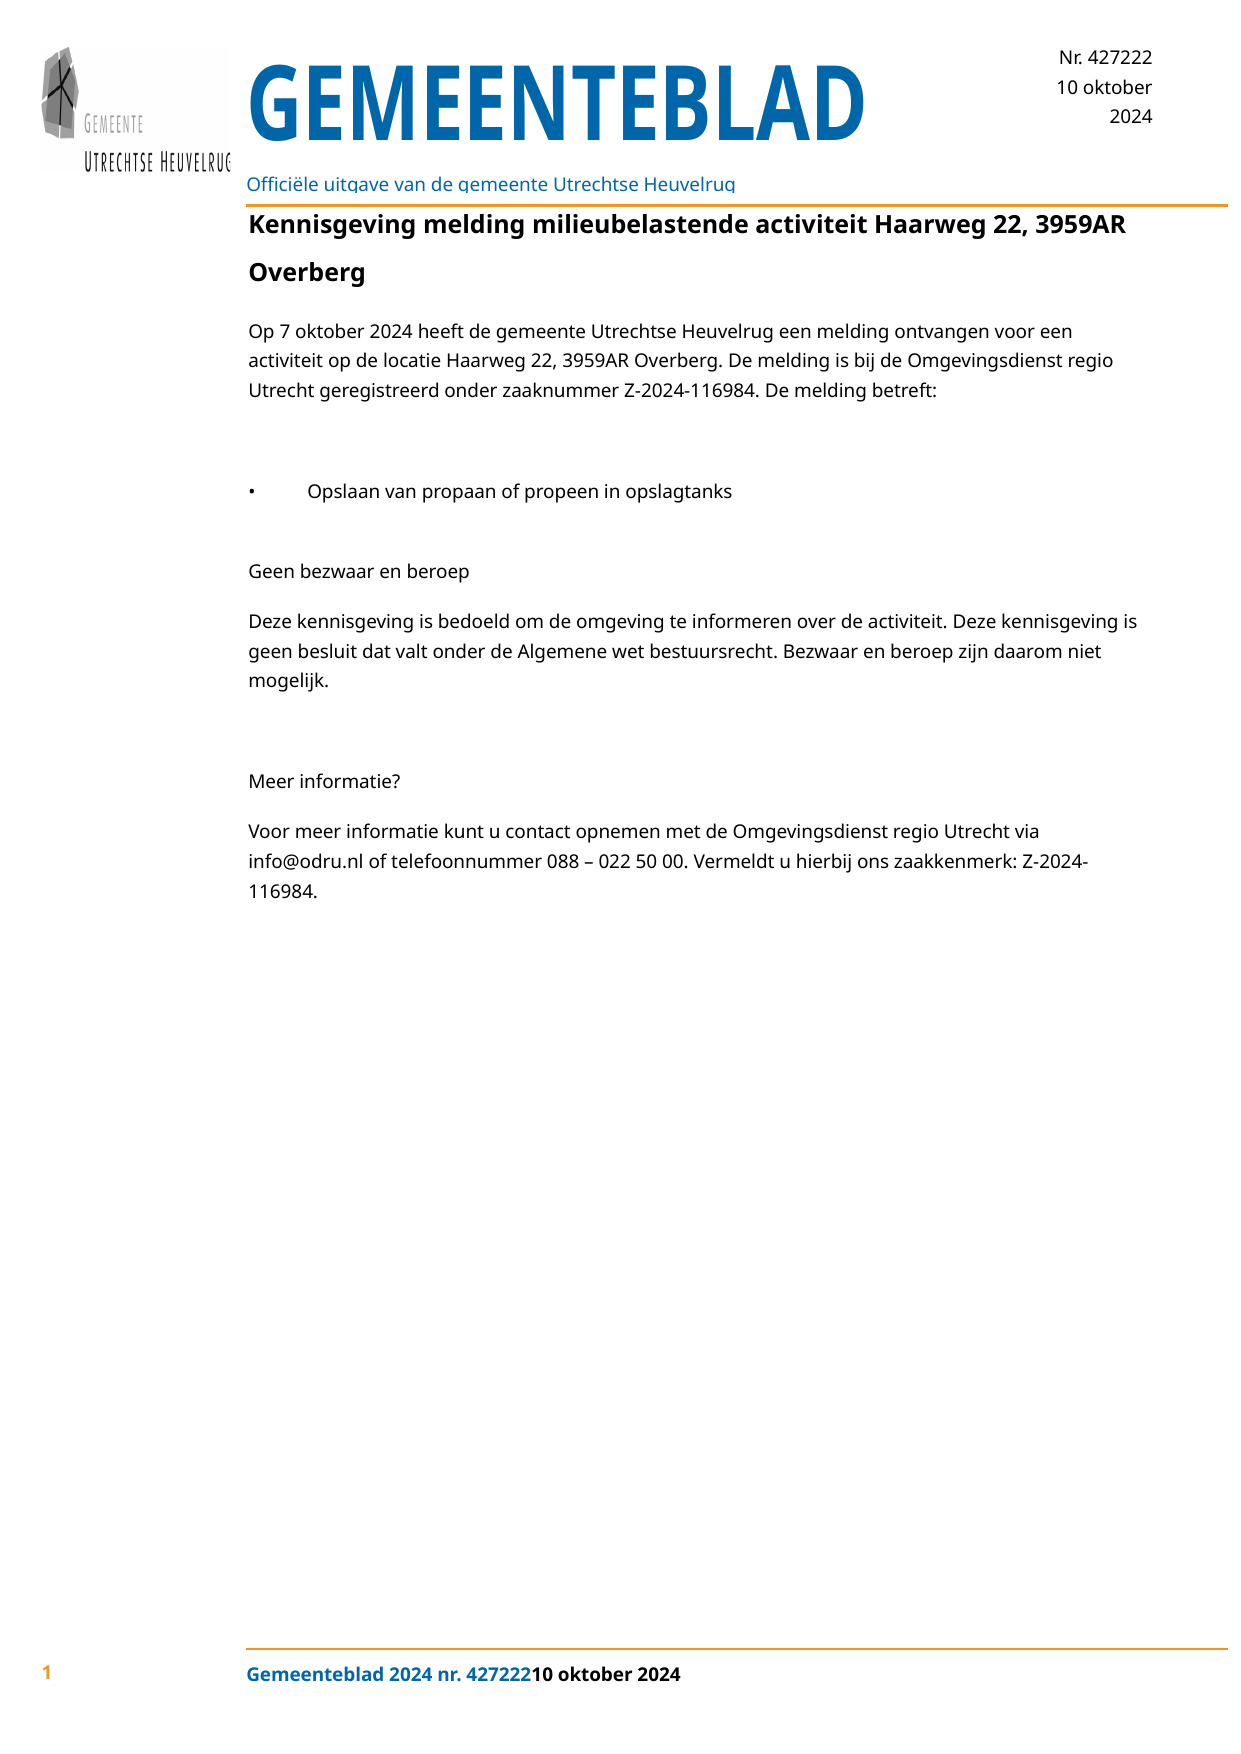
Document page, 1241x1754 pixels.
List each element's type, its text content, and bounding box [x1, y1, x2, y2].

text Deze kennisgeving is bedoeld om de omgeving te informeren over de activiteit. Deze kennisgeving is geen besluit dat valt onder de Algemene wet bestuursrecht. Bezwaar en beroep zijn daarom niet mogelijk. [248, 608, 1152, 693]
text Meer informatie? [248, 768, 1152, 794]
text Op 7 oktober 2024 heeft de gemeente Utrechtse Heuvelrug een melding ontvangen voor een activiteit op de locatie Haarweg 22, 3959AR Overberg. De melding is bij de Omgevingsdienst regio Utrecht geregistreerd onder zaaknummer Z-2024-116984. De melding betreft: [248, 318, 1152, 403]
picture [41, 47, 231, 172]
text Kennisgeving melding milieubelastende activiteit Haarweg 22, 3959AR Overberg [248, 207, 1152, 288]
text Voor meer informatie kunt u contact opnemen met de Omgevingsdienst regio Utrecht via info@odru.nl of telefoonnummer 088 – 022 50 00. Vermeldt u hierbij ons zaakkenmerk: Z-2024-116984. [248, 819, 1152, 904]
list Opslaan van propaan of propeen in opslagtanks [248, 478, 1152, 504]
text Geen bezwaar en beroep [248, 558, 1152, 584]
